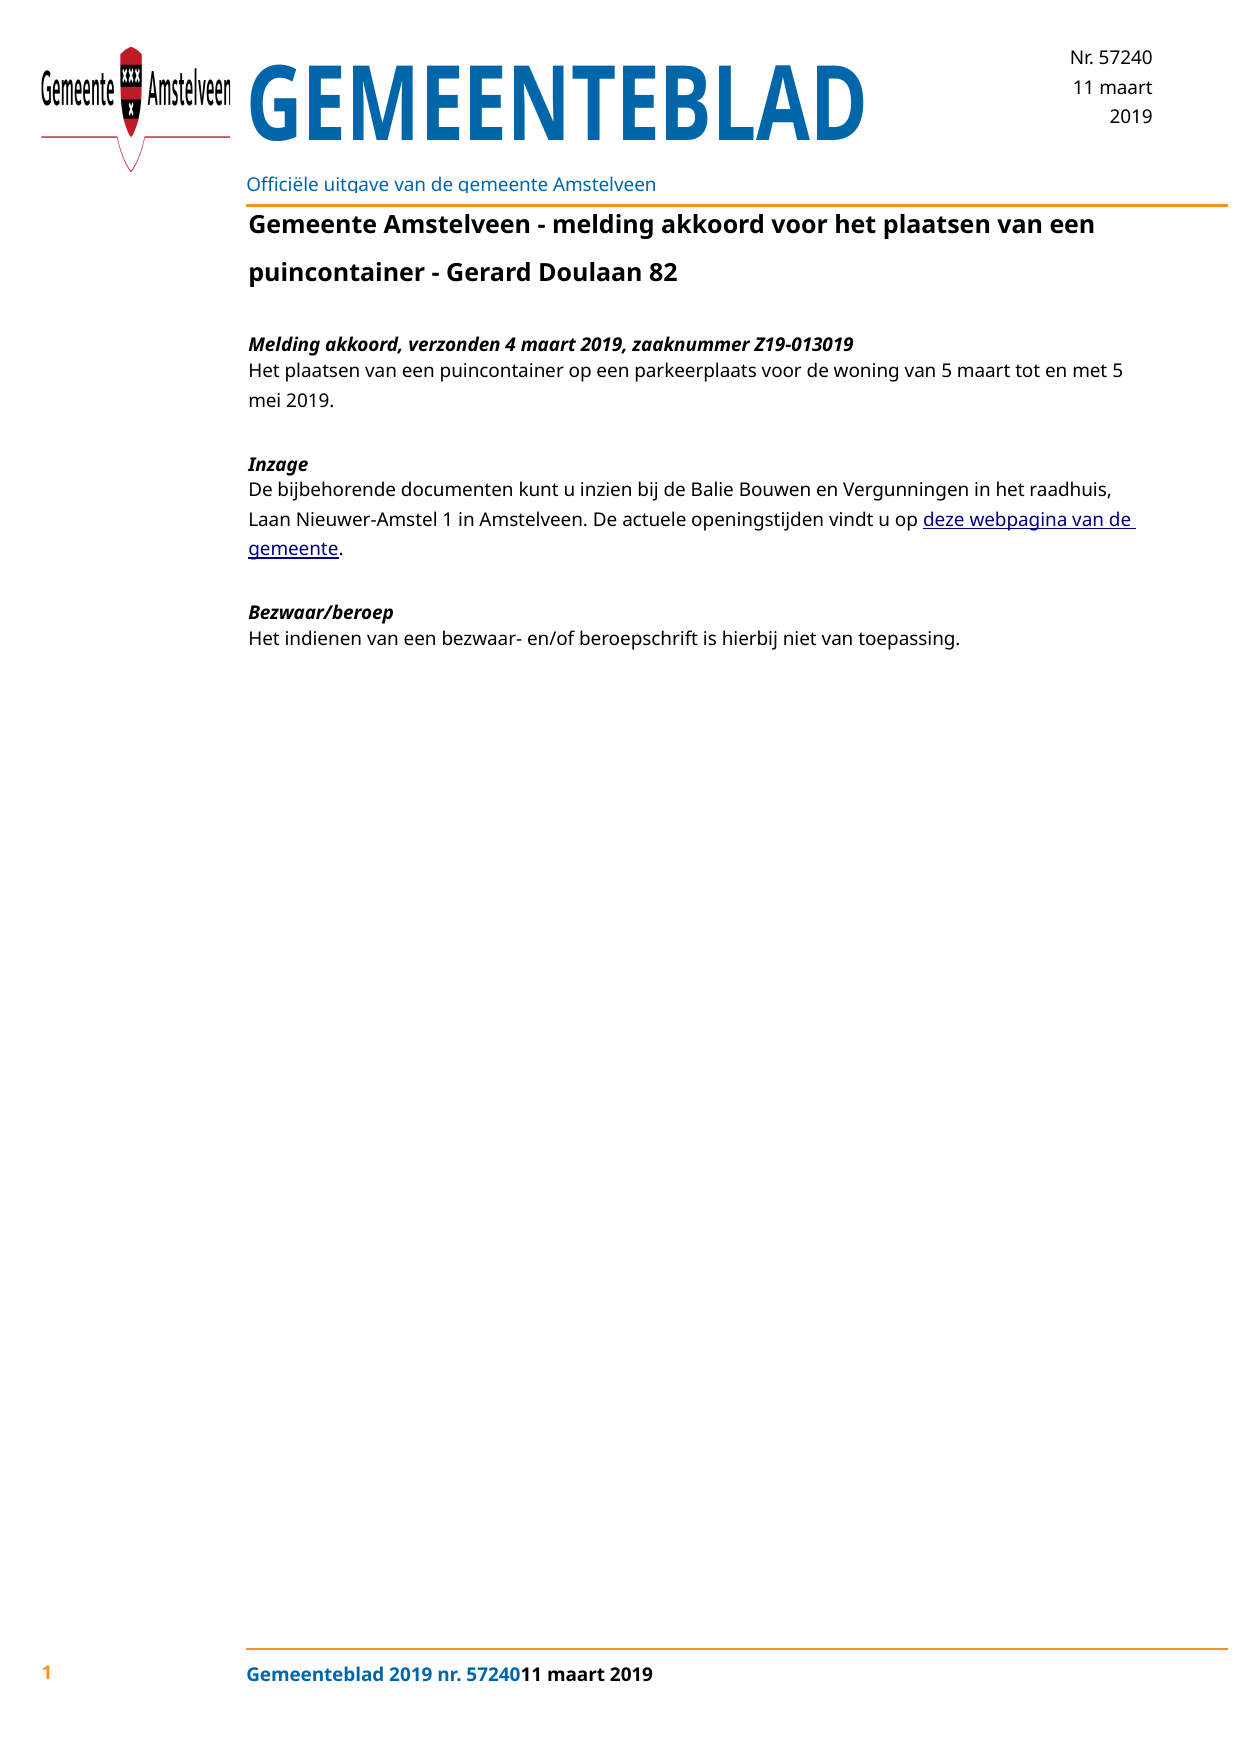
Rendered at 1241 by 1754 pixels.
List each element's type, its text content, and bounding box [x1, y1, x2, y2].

text De bijbehorende documenten kunt u inzien bij de Balie Bouwen en Vergunningen in het raadhuis, Laan Nieuwer-Amstel 1 in Amstelveen. De actuele openingstijden vindt u op deze webpagina van de gemeente. [248, 476, 1152, 561]
text Gemeente Amstelveen - melding akkoord voor het plaatsen van een puincontainer - Gerard Doulaan 82 [248, 207, 1152, 288]
picture [41, 47, 231, 172]
text Inzage [248, 451, 1152, 476]
text Melding akkoord, verzonden 4 maart 2019, zaaknummer Z19-013019 [248, 331, 1152, 357]
text Het indienen van een bezwaar- en/of beroepschrift is hierbij niet van toepassing. [248, 625, 1152, 651]
text Bezwaar/beroep [248, 599, 1152, 625]
text Het plaatsen van een puincontainer op een parkeerplaats voor de woning van 5 maart tot en met 5 mei 2019. [248, 357, 1152, 412]
